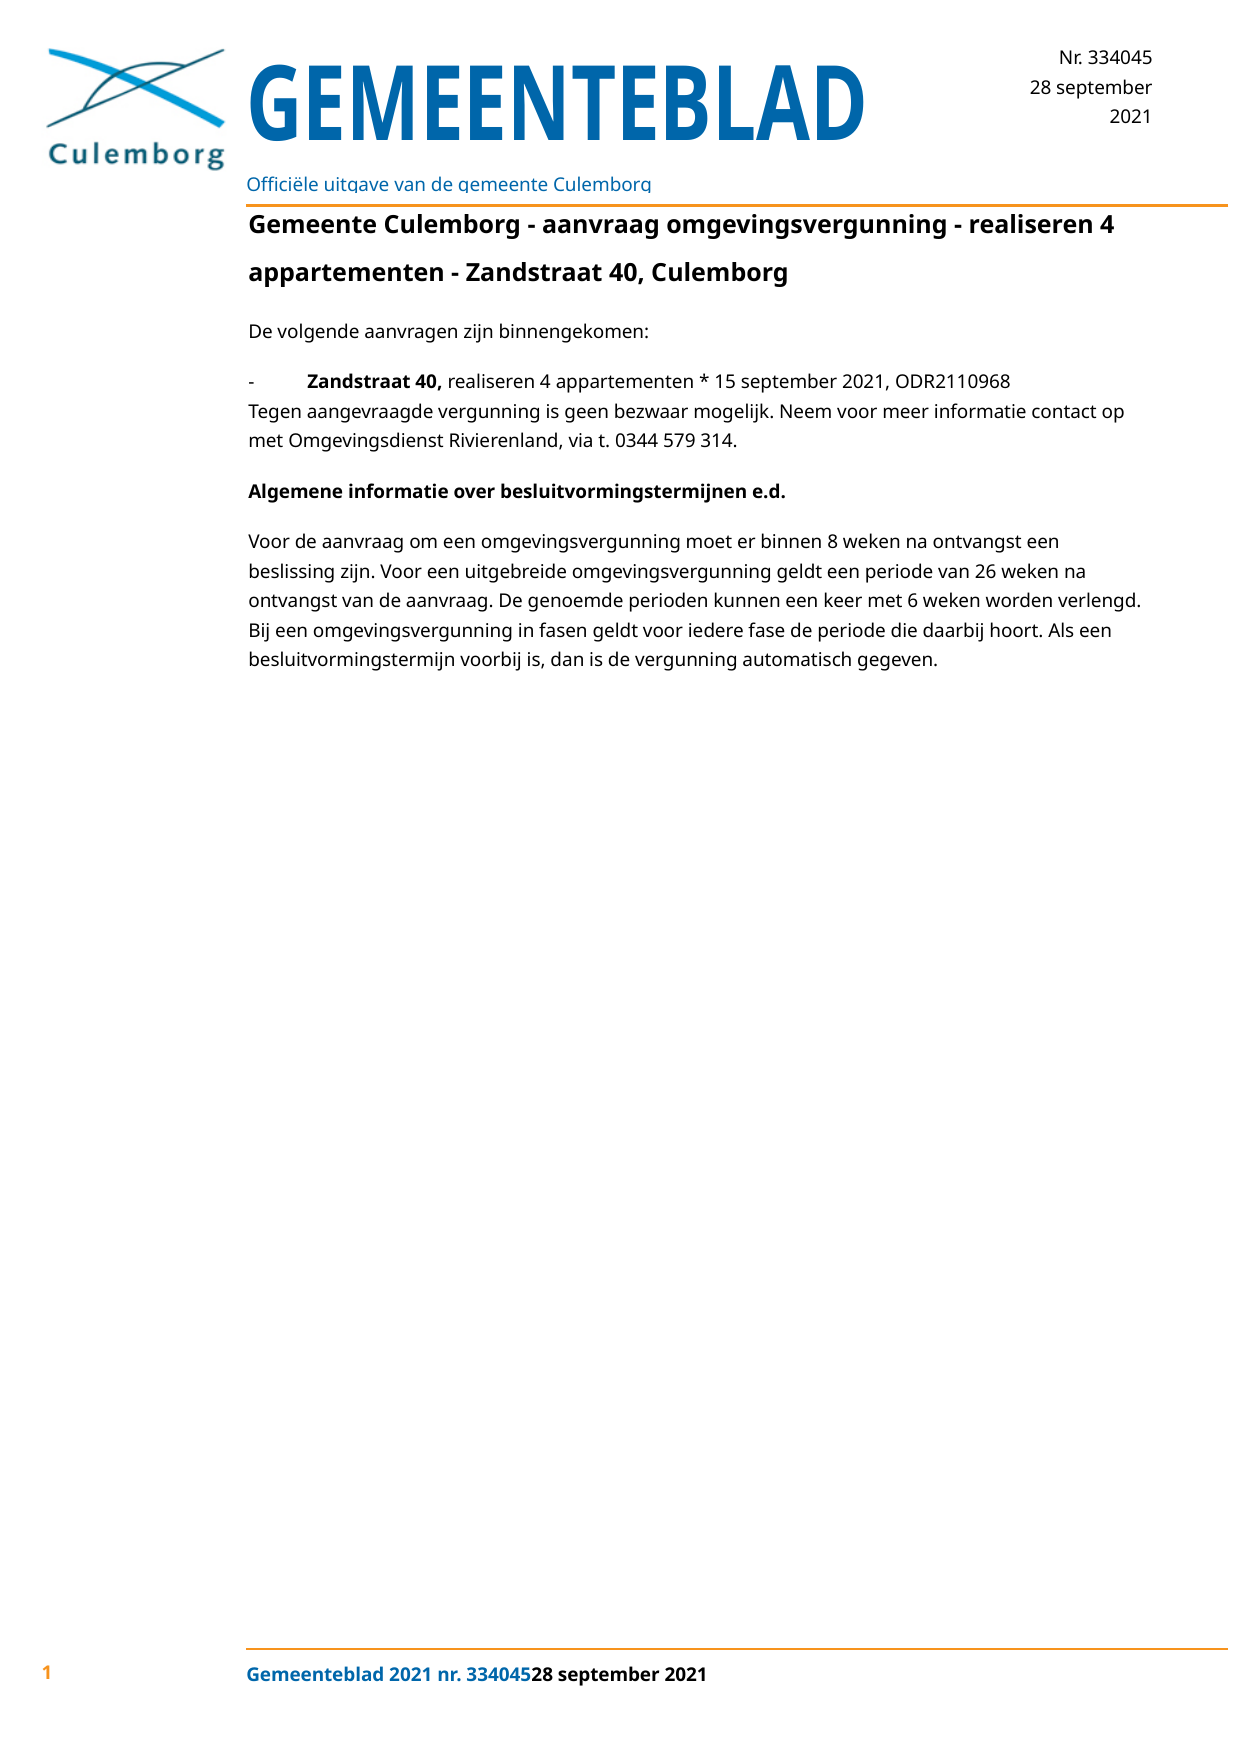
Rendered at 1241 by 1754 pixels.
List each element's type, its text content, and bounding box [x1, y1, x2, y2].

text Gemeente Culemborg - aanvraag omgevingsvergunning - realiseren 4 appartementen - Zandstraat 40, Culemborg [248, 207, 1152, 288]
text De volgende aanvragen zijn binnengekomen: [248, 318, 1152, 344]
picture [41, 47, 231, 172]
text Voor de aanvraag om een omgevingsvergunning moet er binnen 8 weken na ontvangst een beslissing zijn. Voor een uitgebreide omgevingsvergunning geldt een periode van 26 weken na ontvangst van de aanvraag. De genoemde perioden kunnen een keer met 6 weken worden verlengd. Bij een omgevingsvergunning in fasen geldt voor iedere fase de periode die daarbij hoort. Als een besluitvormingstermijn voorbij is, dan is de vergunning automatisch gegeven. [248, 528, 1152, 672]
text Algemene informatie over besluitvormingstermijnen e.d. [248, 478, 1152, 504]
list Zandstraat 40, realiseren 4 appartementen * 15 september 2021, ODR2110968 [248, 368, 1152, 394]
text Tegen aangevraagde vergunning is geen bezwaar mogelijk. Neem voor meer informatie contact op met Omgevingsdienst Rivierenland, via t. 0344 579 314. [248, 398, 1152, 453]
